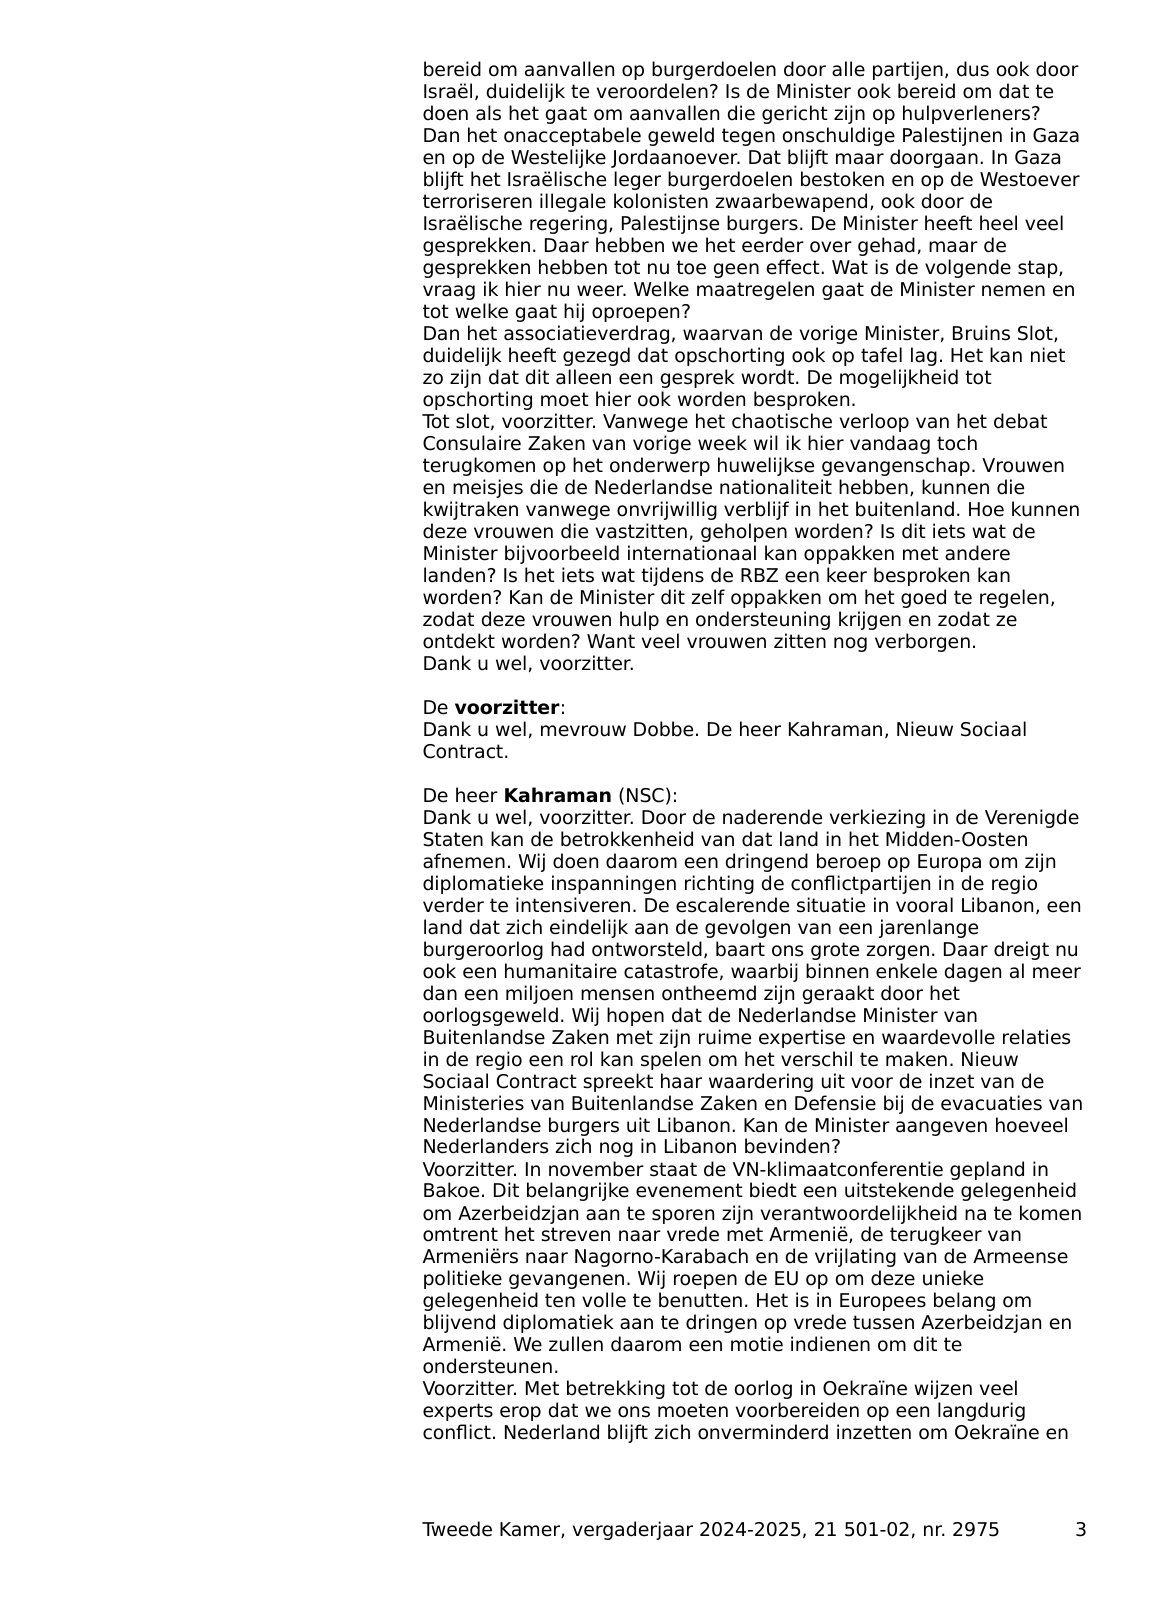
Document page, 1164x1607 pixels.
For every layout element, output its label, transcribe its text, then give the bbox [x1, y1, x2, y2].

text Dank u wel, voorzitter. [422, 652, 1087, 674]
text De heer Kahraman (NSC): [422, 785, 1087, 807]
text Dank u wel, voorzitter. Door de naderende verkiezing in de Verenigde Staten kan de betrokkenheid van dat land in het Midden-Oosten afnemen. Wij doen daarom een dringend beroep op Europa om zijn diplomatieke inspanningen richting de conflictpartijen in de regio verder te intensiveren. De escalerende situatie in vooral Libanon, een land dat zich eindelijk aan de gevolgen van een jarenlange burgeroorlog had ontworsteld, baart ons grote zorgen. Daar dreigt nu ook een humanitaire catastrofe, waarbij binnen enkele dagen al meer dan een miljoen mensen ontheemd zijn geraakt door het oorlogsgeweld. Wij hopen dat de Nederlandse Minister van Buitenlandse Zaken met zijn ruime expertise en waardevolle relaties in de regio een rol kan spelen om het verschil te maken. Nieuw Sociaal Contract spreekt haar waardering uit voor de inzet van de Ministeries van Buitenlandse Zaken en Defensie bij de evacuaties van Nederlandse burgers uit Libanon. Kan de Minister aangeven hoeveel Nederlanders zich nog in Libanon bevinden? [422, 807, 1087, 1158]
text bereid om aanvallen op burgerdoelen door alle partijen, dus ook door Israël, duidelijk te veroordelen? Is de Minister ook bereid om dat te doen als het gaat om aanvallen die gericht zijn op hulpverleners? [422, 59, 1087, 125]
text Voorzitter. Met betrekking tot de oorlog in Oekraïne wijzen veel experts erop dat we ons moeten voorbereiden op een langdurig conflict. Nederland blijft zich onverminderd inzetten om Oekraïne en [422, 1378, 1087, 1444]
text De voorzitter: [422, 697, 1087, 719]
text Dank u wel, mevrouw Dobbe. De heer Kahraman, Nieuw Sociaal Contract. [422, 719, 1087, 763]
text Tot slot, voorzitter. Vanwege het chaotische verloop van het debat Consulaire Zaken van vorige week wil ik hier vandaag toch terugkomen op het onderwerp huwelijkse gevangenschap. Vrouwen en meisjes die de Nederlandse nationaliteit hebben, kunnen die kwijtraken vanwege onvrijwillig verblijf in het buitenland. Hoe kunnen deze vrouwen die vastzitten, geholpen worden? Is dit iets wat de Minister bijvoorbeeld internationaal kan oppakken met andere landen? Is het iets wat tijdens de RBZ een keer besproken kan worden? Kan de Minister dit zelf oppakken om het goed te regelen, zodat deze vrouwen hulp en ondersteuning krijgen en zodat ze ontdekt worden? Want veel vrouwen zitten nog verborgen. [422, 411, 1087, 652]
text Dan het associatieverdrag, waarvan de vorige Minister, Bruins Slot, duidelijk heeft gezegd dat opschorting ook op tafel lag. Het kan niet zo zijn dat dit alleen een gesprek wordt. De mogelijkheid tot opschorting moet hier ook worden besproken. [422, 323, 1087, 411]
text Dan het onacceptabele geweld tegen onschuldige Palestijnen in Gaza en op de Westelijke Jordaanoever. Dat blijft maar doorgaan. In Gaza blijft het Israëlische leger burgerdoelen bestoken en op de Westoever terroriseren illegale kolonisten zwaarbewapend, ook door de Israëlische regering, Palestijnse burgers. De Minister heeft heel veel gesprekken. Daar hebben we het eerder over gehad, maar de gesprekken hebben tot nu toe geen effect. Wat is de volgende stap, vraag ik hier nu weer. Welke maatregelen gaat de Minister nemen en tot welke gaat hij oproepen? [422, 125, 1087, 323]
text Voorzitter. In november staat de VN-klimaatconferentie gepland in Bakoe. Dit belangrijke evenement biedt een uitstekende gelegenheid om Azerbeidzjan aan te sporen zijn verantwoordelijkheid na te komen omtrent het streven naar vrede met Armenië, de terugkeer van Armeniërs naar Nagorno-Karabach en de vrijlating van de Armeense politieke gevangenen. Wij roepen de EU op om deze unieke gelegenheid ten volle te benutten. Het is in Europees belang om blijvend diplomatiek aan te dringen op vrede tussen Azerbeidzjan en Armenië. We zullen daarom een motie indienen om dit te ondersteunen. [422, 1158, 1087, 1378]
